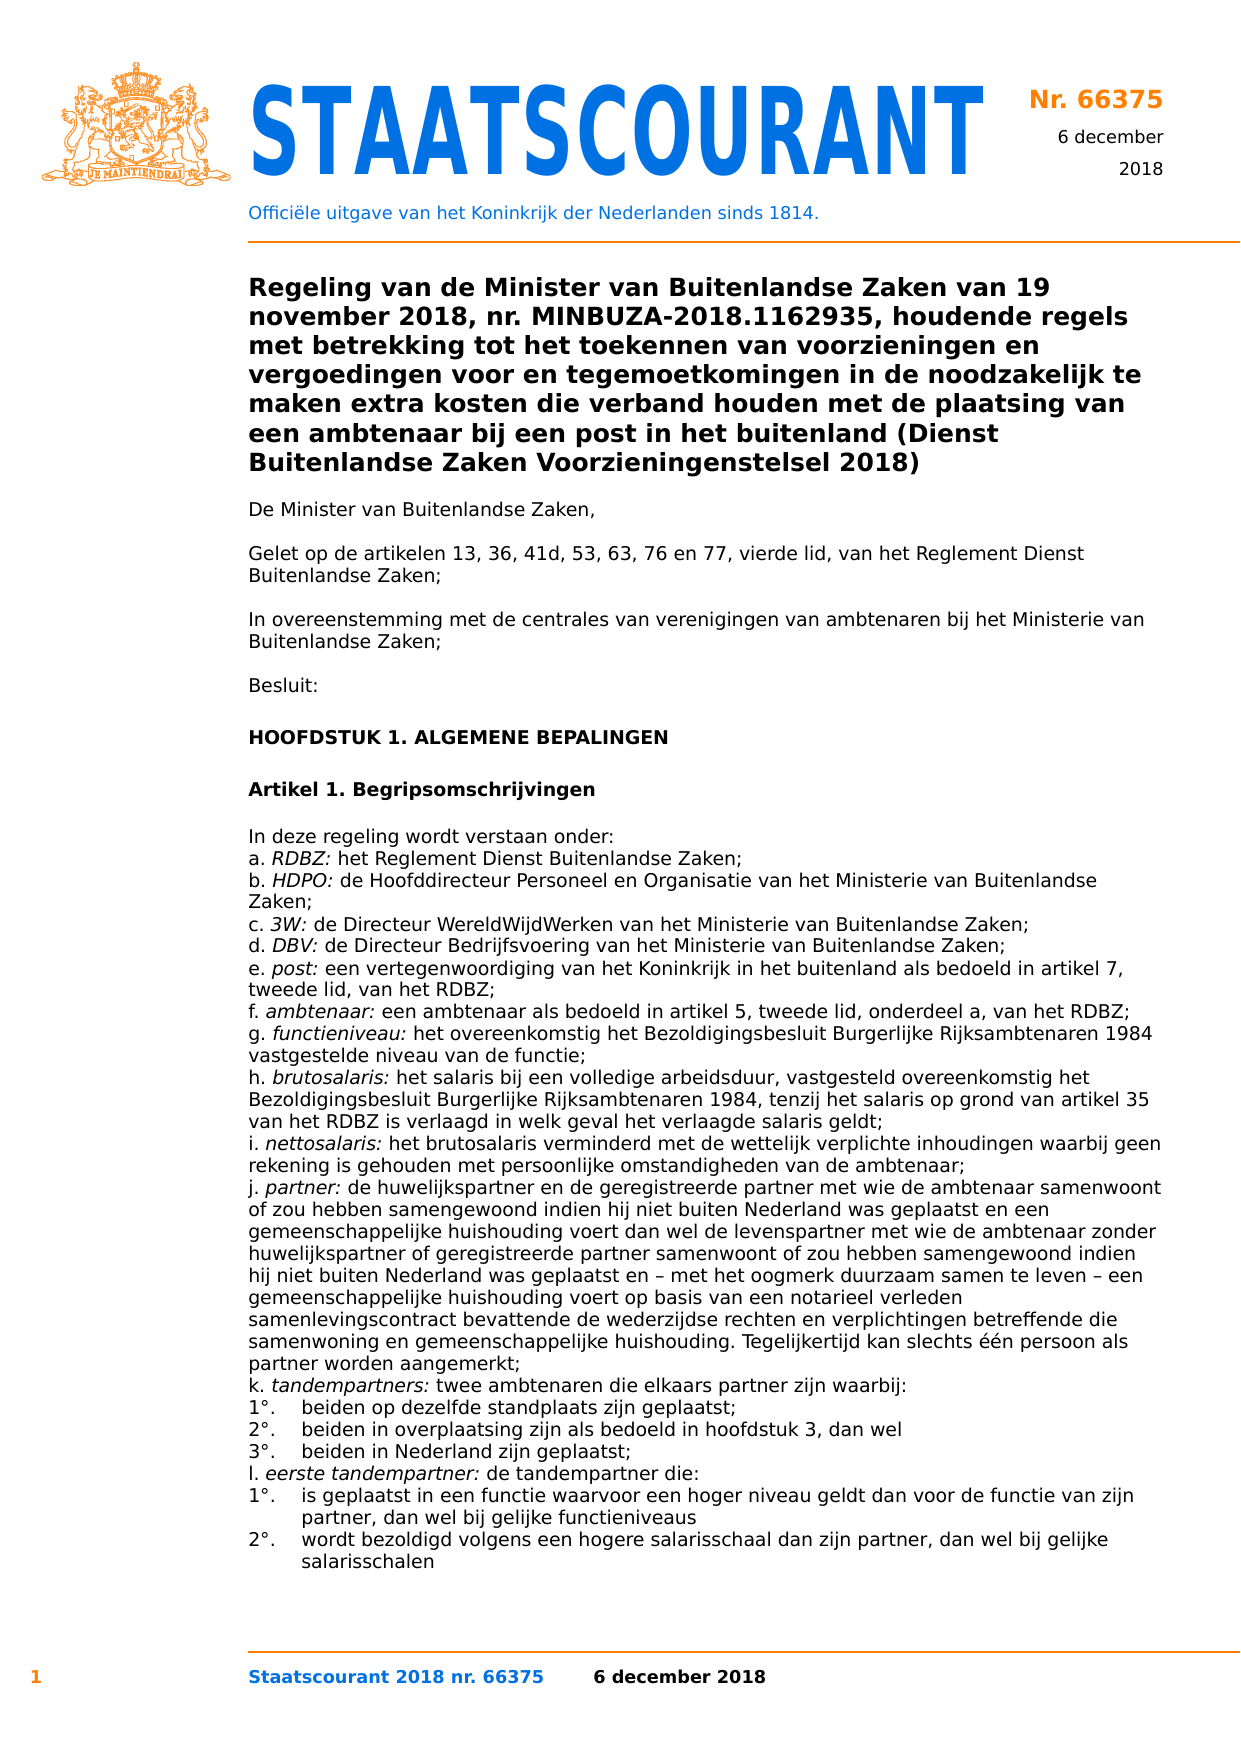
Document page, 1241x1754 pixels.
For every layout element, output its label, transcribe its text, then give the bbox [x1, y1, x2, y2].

text De Minister van Buitenlandse Zaken, [248, 499, 1163, 521]
text e. post: een vertegenwoordiging van het Koninkrijk in het buitenland als bedoeld in artikel 7, tweede lid, van het RDBZ; [248, 957, 1163, 1001]
text k. tandempartners: twee ambtenaren die elkaars partner zijn waarbij: [248, 1375, 1163, 1397]
text 3°. beiden in Nederland zijn geplaatst; [248, 1441, 1163, 1463]
text l. eerste tandempartner: de tandempartner die: [248, 1463, 1163, 1485]
subtitle Artikel 1. Begripsomschrijvingen [248, 778, 1163, 801]
text a. RDBZ: het Reglement Dienst Buitenlandse Zaken; [248, 847, 1163, 869]
table_cell Officiële uitgave van het Koninkrijk der Nederlanden sinds 1814. [248, 203, 1240, 241]
text 2°. beiden in overplaatsing zijn als bedoeld in hoofdstuk 3, dan wel [248, 1419, 1163, 1441]
text c. 3W: de Directeur WereldWijdWerken van het Ministerie van Buitenlandse Zaken; [248, 913, 1163, 935]
picture [41, 62, 231, 186]
text Gelet op de artikelen 13, 36, 41d, 53, 63, 76 en 77, vierde lid, van het Reglement Dienst Buitenlandse Zaken; [248, 543, 1163, 587]
text b. HDPO: de Hoofddirecteur Personeel en Organisatie van het Ministerie van Buitenlandse Zaken; [248, 869, 1163, 913]
text 2°. wordt bezoldigd volgens een hogere salarisschaal dan zijn partner, dan wel bij gelijke salarisschalen [248, 1529, 1163, 1573]
text 1°. beiden op dezelfde standplaats zijn geplaatst; [248, 1397, 1163, 1419]
table_header Nr. 66375 [998, 62, 1240, 121]
text h. brutosalaris: het salaris bij een volledige arbeidsduur, vastgesteld overeenkomstig het Bezoldigingsbesluit Burgerlijke Rijksambtenaren 1984, tenzij het salaris op grond van artikel 35 van het RDBZ is verlaagd in welk geval het verlaagde salaris geldt; [248, 1067, 1163, 1133]
table_header STAATSCOURANT [248, 62, 998, 203]
text f. ambtenaar: een ambtenaar als bedoeld in artikel 5, tweede lid, onderdeel a, van het RDBZ; [248, 1001, 1163, 1023]
subtitle Regeling van de Minister van Buitenlandse Zaken van 19 november 2018, nr. MINBUZA-2018.1162935, houdende regels met betrekking tot het toekennen van voorzieningen en vergoedingen voor en tegemoetkomingen in de noodzakelijk te maken extra kosten die verband houden met de plaatsing van een ambtenaar bij een post in het buitenland (Dienst Buitenlandse Zaken Voorzieningenstelsel 2018) [248, 273, 1163, 477]
subtitle HOOFDSTUK 1. ALGEMENE BEPALINGEN [248, 727, 1163, 748]
text d. DBV: de Directeur Bedrijfsvoering van het Ministerie van Buitenlandse Zaken; [248, 935, 1163, 957]
text Besluit: [248, 674, 1163, 697]
text j. partner: de huwelijkspartner en de geregistreerde partner met wie de ambtenaar samenwoont of zou hebben samengewoond indien hij niet buiten Nederland was geplaatst en een gemeenschappelijke huishouding voert dan wel de levenspartner met wie de ambtenaar zonder huwelijkspartner of geregistreerde partner samenwoont of zou hebben samengewoond indien hij niet buiten Nederland was geplaatst en – met het oogmerk duurzaam samen te leven – een gemeenschappelijke huishouding voert op basis van een notarieel verleden samenlevingscontract bevattende de wederzijdse rechten en verplichtingen betreffende die samenwoning en gemeenschappelijke huishouding. Tegelijkertijd kan slechts één persoon als partner worden aangemerkt; [248, 1177, 1163, 1375]
table_cell 6 december [998, 121, 1240, 153]
table_cell 2018 [998, 153, 1240, 203]
text In overeenstemming met de centrales van verenigingen van ambtenaren bij het Ministerie van Buitenlandse Zaken; [248, 609, 1163, 653]
table_header [25, 62, 248, 241]
text 1°. is geplaatst in een functie waarvoor een hoger niveau geldt dan voor de functie van zijn partner, dan wel bij gelijke functieniveaus [248, 1485, 1163, 1529]
text g. functieniveau: het overeenkomstig het Bezoldigingsbesluit Burgerlijke Rijksambtenaren 1984 vastgestelde niveau van de functie; [248, 1023, 1163, 1067]
text In deze regeling wordt verstaan onder: [248, 826, 1163, 847]
text i. nettosalaris: het brutosalaris verminderd met de wettelijk verplichte inhoudingen waarbij geen rekening is gehouden met persoonlijke omstandigheden van de ambtenaar; [248, 1133, 1163, 1177]
